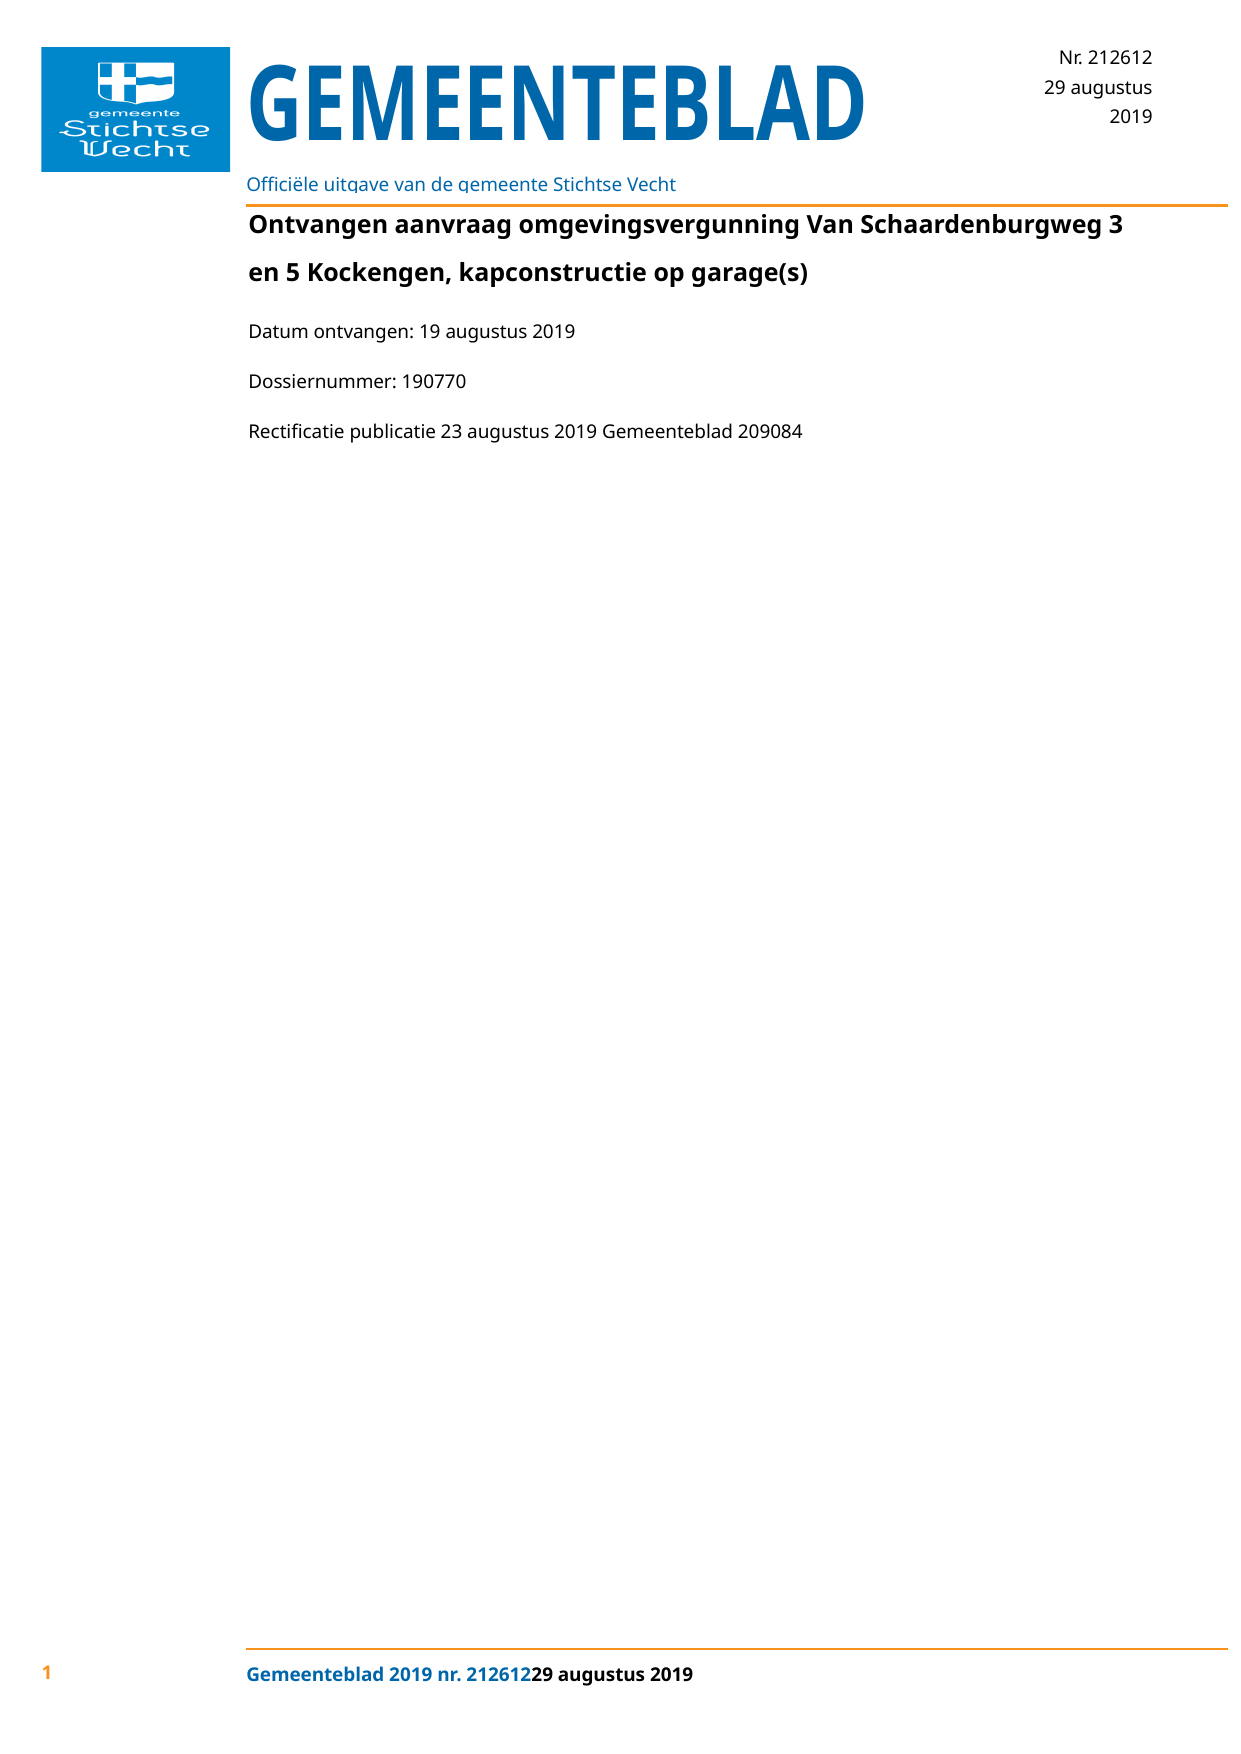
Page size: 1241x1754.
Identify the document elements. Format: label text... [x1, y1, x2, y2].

picture [99, 63, 135, 101]
text Datum ontvangen: 19 augustus 2019 [248, 318, 1152, 344]
text Rectificatie publicatie 23 augustus 2019 Gemeenteblad 209084 [248, 419, 1152, 444]
text Dossiernummer: 190770 [248, 368, 1152, 394]
text Ontvangen aanvraag omgevingsvergunning Van Schaardenburgweg 3 en 5 Kockengen, kapconstructie op garage(s) [248, 207, 1152, 288]
picture [137, 63, 174, 103]
